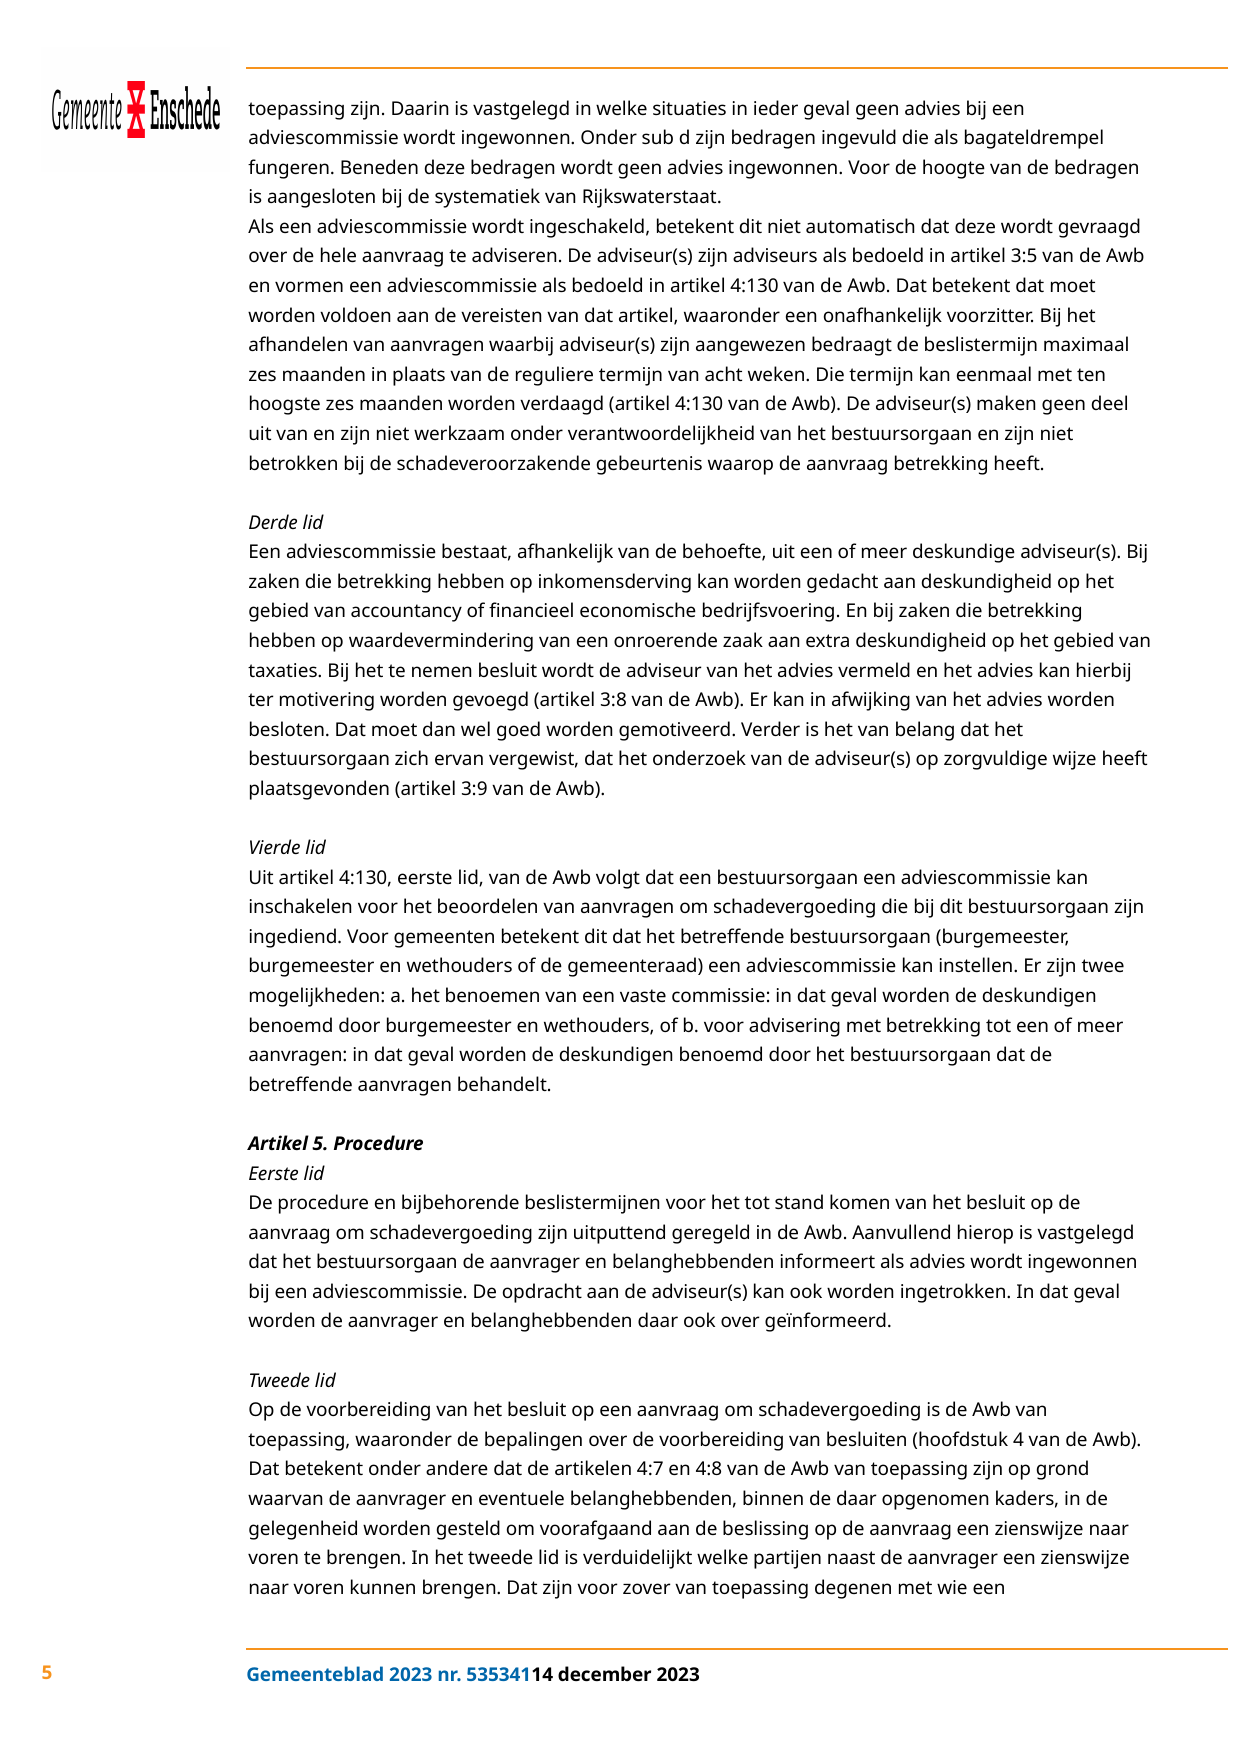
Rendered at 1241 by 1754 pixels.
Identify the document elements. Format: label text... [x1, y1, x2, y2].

text De procedure en bijbehorende beslistermijnen voor het tot stand komen van het besluit op de aanvraag om schadevergoeding zijn uitputtend geregeld in de Awb. Aanvullend hierop is vastgelegd dat het bestuursorgaan de aanvrager en belanghebbenden informeert als advies wordt ingewonnen bij een adviescommissie. De opdracht aan de adviseur(s) kan ook worden ingetrokken. In dat geval worden de aanvrager en belanghebbenden daar ook over geïnformeerd. [248, 1189, 1152, 1333]
text Derde lid [248, 509, 1152, 535]
text Tweede lid [248, 1367, 1152, 1393]
text Uit artikel 4:130, eerste lid, van de Awb volgt dat een bestuursorgaan een adviescommissie kan inschakelen voor het beoordelen van aanvragen om schadevergoeding die bij dit bestuursorgaan zijn ingediend. Voor gemeenten betekent dit dat het betreffende bestuursorgaan (burgemeester, burgemeester en wethouders of de gemeenteraad) een adviescommissie kan instellen. Er zijn twee mogelijkheden: a. het benoemen van een vaste commissie: in dat geval worden de deskundigen benoemd door burgemeester en wethouders, of b. voor advisering met betrekking tot een of meer aanvragen: in dat geval worden de deskundigen benoemd door het bestuursorgaan dat de betreffende aanvragen behandelt. [248, 864, 1152, 1097]
text Op de voorbereiding van het besluit op een aanvraag om schadevergoeding is de Awb van toepassing, waaronder de bepalingen over de voorbereiding van besluiten (hoofdstuk 4 van de Awb). Dat betekent onder andere dat de artikelen 4:7 en 4:8 van de Awb van toepassing zijn op grond waarvan de aanvrager en eventuele belanghebbenden, binnen de daar opgenomen kaders, in de gelegenheid worden gesteld om voorafgaand aan de beslissing op de aanvraag een zienswijze naar voren te brengen. In het tweede lid is verduidelijkt welke partijen naast de aanvrager een zienswijze naar voren kunnen brengen. Dat zijn voor zover van toepassing degenen met wie een [248, 1396, 1152, 1600]
text toepassing zijn. Daarin is vastgelegd in welke situaties in ieder geval geen advies bij een adviescommissie wordt ingewonnen. Onder sub d zijn bedragen ingevuld die als bagateldrempel fungeren. Beneden deze bedragen wordt geen advies ingewonnen. Voor de hoogte van de bedragen is aangesloten bij de systematiek van Rijkswaterstaat. [248, 95, 1152, 209]
text Eerste lid [248, 1160, 1152, 1186]
text Vierde lid [248, 834, 1152, 860]
text Als een adviescommissie wordt ingeschakeld, betekent dit niet automatisch dat deze wordt gevraagd over de hele aanvraag te adviseren. De adviseur(s) zijn adviseurs als bedoeld in artikel 3:5 van de Awb en vormen een adviescommissie als bedoeld in artikel 4:130 van de Awb. Dat betekent dat moet worden voldoen aan de vereisten van dat artikel, waaronder een onafhankelijk voorzitter. Bij het afhandelen van aanvragen waarbij adviseur(s) zijn aangewezen bedraagt de beslistermijn maximaal zes maanden in plaats van de reguliere termijn van acht weken. Die termijn kan eenmaal met ten hoogste zes maanden worden verdaagd (artikel 4:130 van de Awb). De adviseur(s) maken geen deel uit van en zijn niet werkzaam onder verantwoordelijkheid van het bestuursorgaan en zijn niet betrokken bij de schadeveroorzakende gebeurtenis waarop de aanvraag betrekking heeft. [248, 213, 1152, 476]
picture [41, 47, 231, 172]
text Artikel 5. Procedure [248, 1130, 1152, 1156]
text Een adviescommissie bestaat, afhankelijk van de behoefte, uit een of meer deskundige adviseur(s). Bij zaken die betrekking hebben op inkomensderving kan worden gedacht aan deskundigheid op het gebied van accountancy of financieel economische bedrijfsvoering. En bij zaken die betrekking hebben op waardevermindering van een onroerende zaak aan extra deskundigheid op het gebied van taxaties. Bij het te nemen besluit wordt de adviseur van het advies vermeld en het advies kan hierbij ter motivering worden gevoegd (artikel 3:8 van de Awb). Er kan in afwijking van het advies worden besloten. Dat moet dan wel goed worden gemotiveerd. Verder is het van belang dat het bestuursorgaan zich ervan vergewist, dat het onderzoek van de adviseur(s) op zorgvuldige wijze heeft plaatsgevonden (artikel 3:9 van de Awb). [248, 538, 1152, 801]
